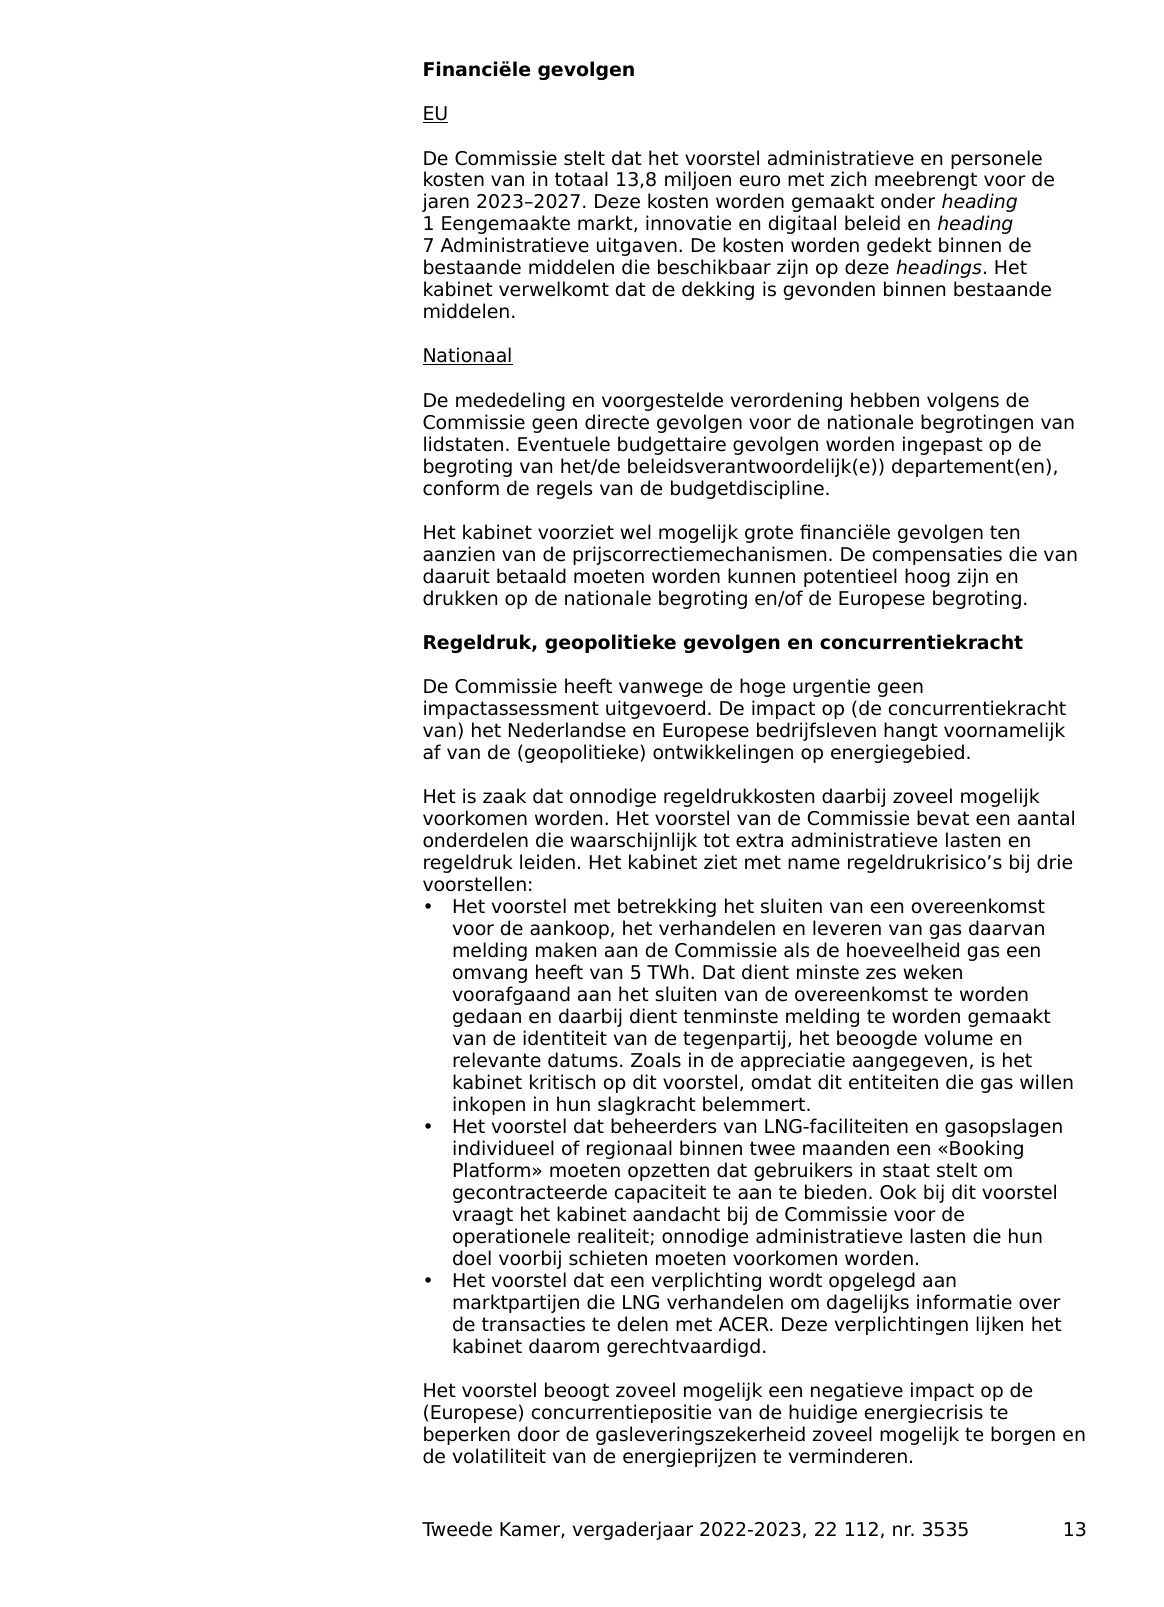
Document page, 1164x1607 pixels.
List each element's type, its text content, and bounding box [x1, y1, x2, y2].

text Het kabinet voorziet wel mogelijk grote financiële gevolgen ten aanzien van de prijscorrectiemechanismen. De compensaties die van daaruit betaald moeten worden kunnen potentieel hoog zijn en drukken op de nationale begroting en/of de Europese begroting. [422, 522, 1087, 609]
subtitle Regeldruk, geopolitieke gevolgen en concurrentiekracht [422, 632, 1087, 654]
text • Het voorstel dat een verplichting wordt opgelegd aan marktpartijen die LNG verhandelen om dagelijks informatie over de transacties te delen met ACER. Deze verplichtingen lijken het kabinet daarom gerechtvaardigd. [422, 1269, 1087, 1357]
text • Het voorstel met betrekking het sluiten van een overeenkomst voor de aankoop, het verhandelen en leveren van gas daarvan melding maken aan de Commissie als de hoeveelheid gas een omvang heeft van 5 TWh. Dat dient minste zes weken voorafgaand aan het sluiten van de overeenkomst te worden gedaan en daarbij dient tenminste melding te worden gemaakt van de identiteit van de tegenpartij, het beoogde volume en relevante datums. Zoals in de appreciatie aangegeven, is het kabinet kritisch op dit voorstel, omdat dit entiteiten die gas willen inkopen in hun slagkracht belemmert. [422, 896, 1087, 1116]
text Het voorstel beoogt zoveel mogelijk een negatieve impact op de (Europese) concurrentiepositie van de huidige energiecrisis te beperken door de gasleveringszekerheid zoveel mogelijk te borgen en de volatiliteit van de energieprijzen te verminderen. [422, 1380, 1087, 1468]
subtitle EU [422, 103, 1087, 125]
subtitle Nationaal [422, 345, 1087, 367]
text De mededeling en voorgestelde verordening hebben volgens de Commissie geen directe gevolgen voor de nationale begrotingen van lidstaten. Eventuele budgettaire gevolgen worden ingepast op de begroting van het/de beleidsverantwoordelijk(e)) departement(en), conform de regels van de budgetdiscipline. [422, 389, 1087, 499]
text Het is zaak dat onnodige regeldrukkosten daarbij zoveel mogelijk voorkomen worden. Het voorstel van de Commissie bevat een aantal onderdelen die waarschijnlijk tot extra administratieve lasten en regeldruk leiden. Het kabinet ziet met name regeldrukrisico’s bij drie voorstellen: [422, 786, 1087, 896]
text De Commissie stelt dat het voorstel administratieve en personele kosten van in totaal 13,8 miljoen euro met zich meebrengt voor de jaren 2023–2027. Deze kosten worden gemaakt onder heading 1 Eengemaakte markt, innovatie en digitaal beleid en heading 7 Administratieve uitgaven. De kosten worden gedekt binnen de bestaande middelen die beschikbaar zijn op deze headings. Het kabinet verwelkomt dat de dekking is gevonden binnen bestaande middelen. [422, 147, 1087, 323]
text De Commissie heeft vanwege de hoge urgentie geen impactassessment uitgevoerd. De impact op (de concurrentiekracht van) het Nederlandse en Europese bedrijfsleven hangt voornamelijk af van de (geopolitieke) ontwikkelingen op energiegebied. [422, 676, 1087, 764]
subtitle Financiële gevolgen [422, 59, 1087, 81]
text • Het voorstel dat beheerders van LNG-faciliteiten en gasopslagen individueel of regionaal binnen twee maanden een «Booking Platform» moeten opzetten dat gebruikers in staat stelt om gecontracteerde capaciteit te aan te bieden. Ook bij dit voorstel vraagt het kabinet aandacht bij de Commissie voor de operationele realiteit; onnodige administratieve lasten die hun doel voorbij schieten moeten voorkomen worden. [422, 1116, 1087, 1269]
